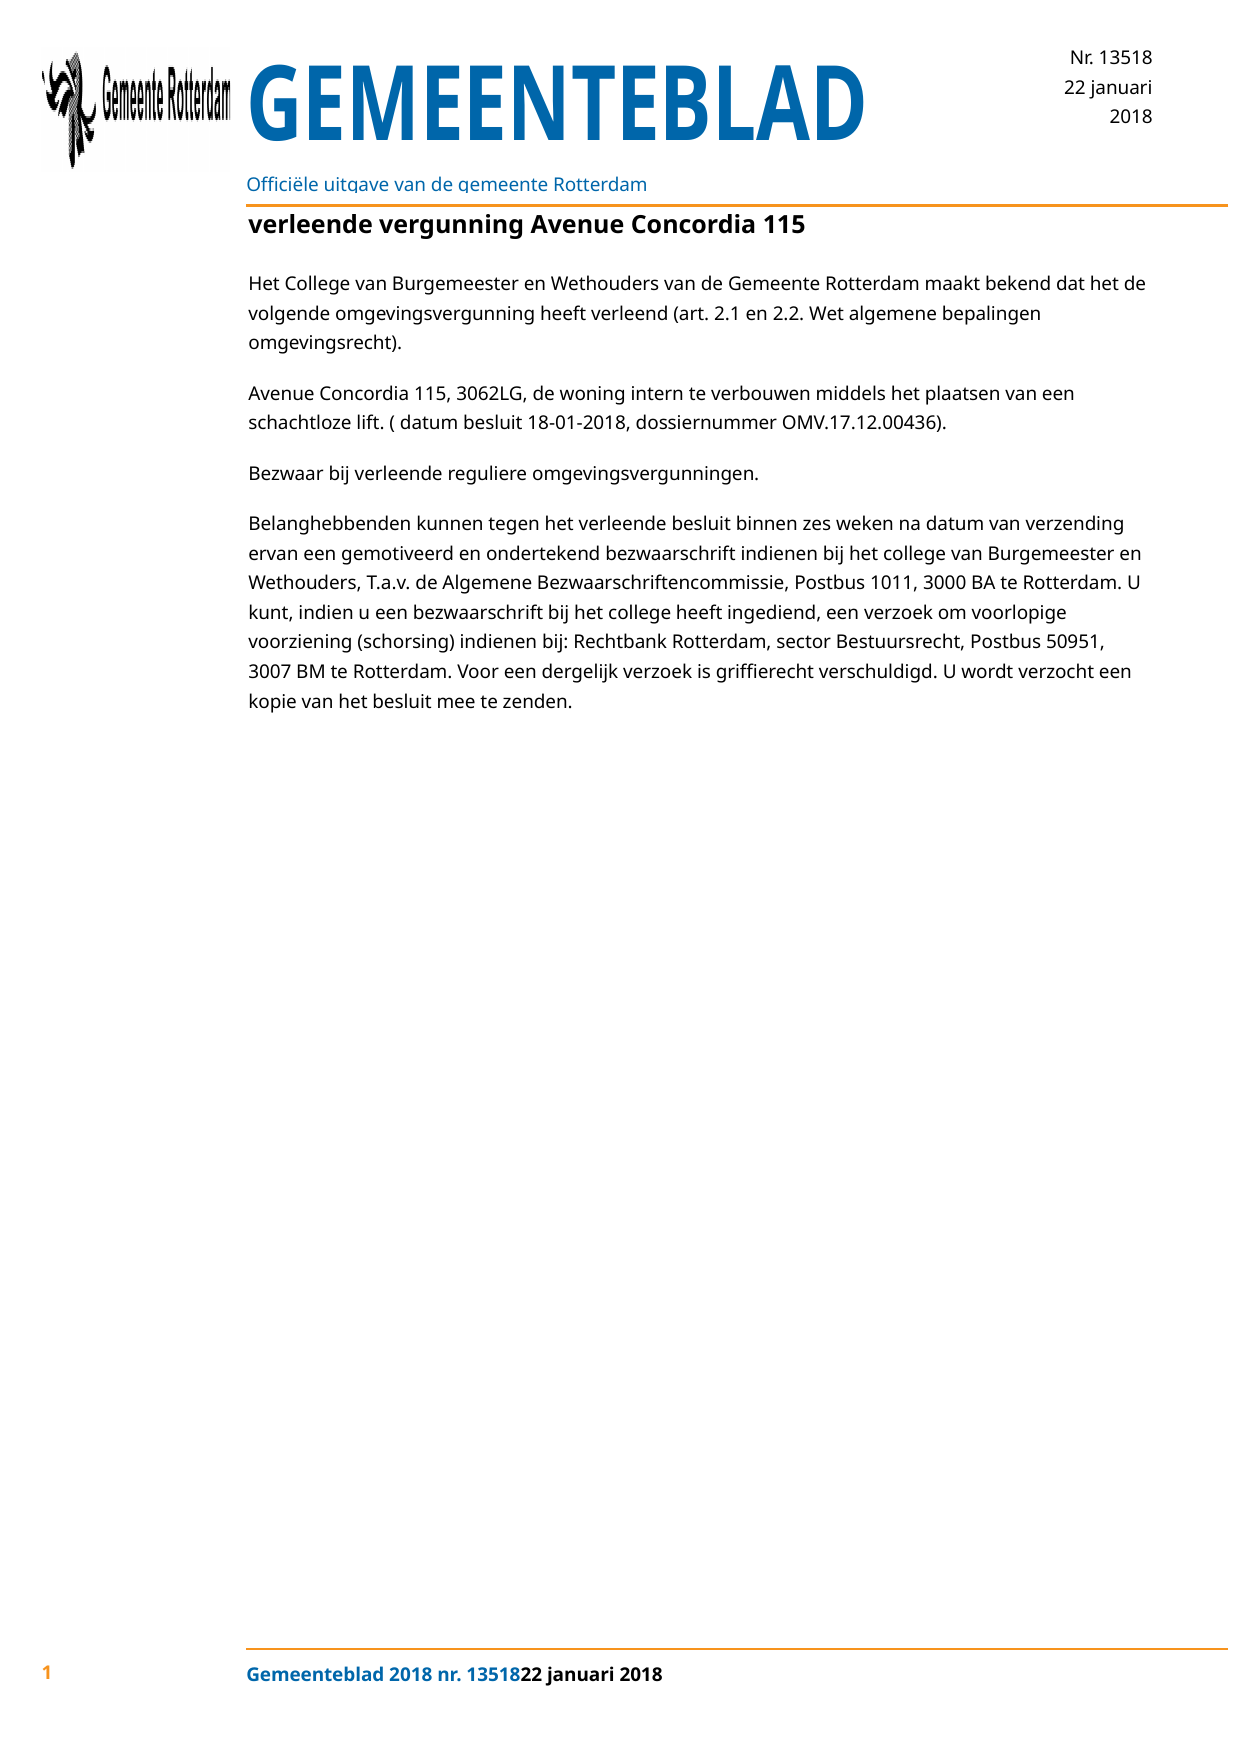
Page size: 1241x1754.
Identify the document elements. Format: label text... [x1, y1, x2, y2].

text Het College van Burgemeester en Wethouders van de Gemeente Rotterdam maakt bekend dat het de volgende omgevingsvergunning heeft verleend (art. 2.1 en 2.2. Wet algemene bepalingen omgevingsrecht). [248, 270, 1152, 355]
text Avenue Concordia 115, 3062LG, de woning intern te verbouwen middels het plaatsen van een schachtloze lift. ( datum besluit 18-01-2018, dossiernummer OMV.17.12.00436). [248, 380, 1152, 435]
text verleende vergunning Avenue Concordia 115 [248, 207, 1152, 241]
text Bezwaar bij verleende reguliere omgevingsvergunningen. [248, 460, 1152, 486]
text Belanghebbenden kunnen tegen het verleende besluit binnen zes weken na datum van verzending ervan een gemotiveerd en ondertekend bezwaarschrift indienen bij het college van Burgemeester en Wethouders, T.a.v. de Algemene Bezwaarschriftencommissie, Postbus 1011, 3000 BA te Rotterdam. U kunt, indien u een bezwaarschrift bij het college heeft ingediend, een verzoek om voorlopige voorziening (schorsing) indienen bij: Rechtbank Rotterdam, sector Bestuursrecht, Postbus 50951, 3007 BM te Rotterdam. Voor een dergelijk verzoek is griffierecht verschuldigd. U wordt verzocht een kopie van het besluit mee te zenden. [248, 510, 1152, 713]
picture [41, 47, 231, 172]
